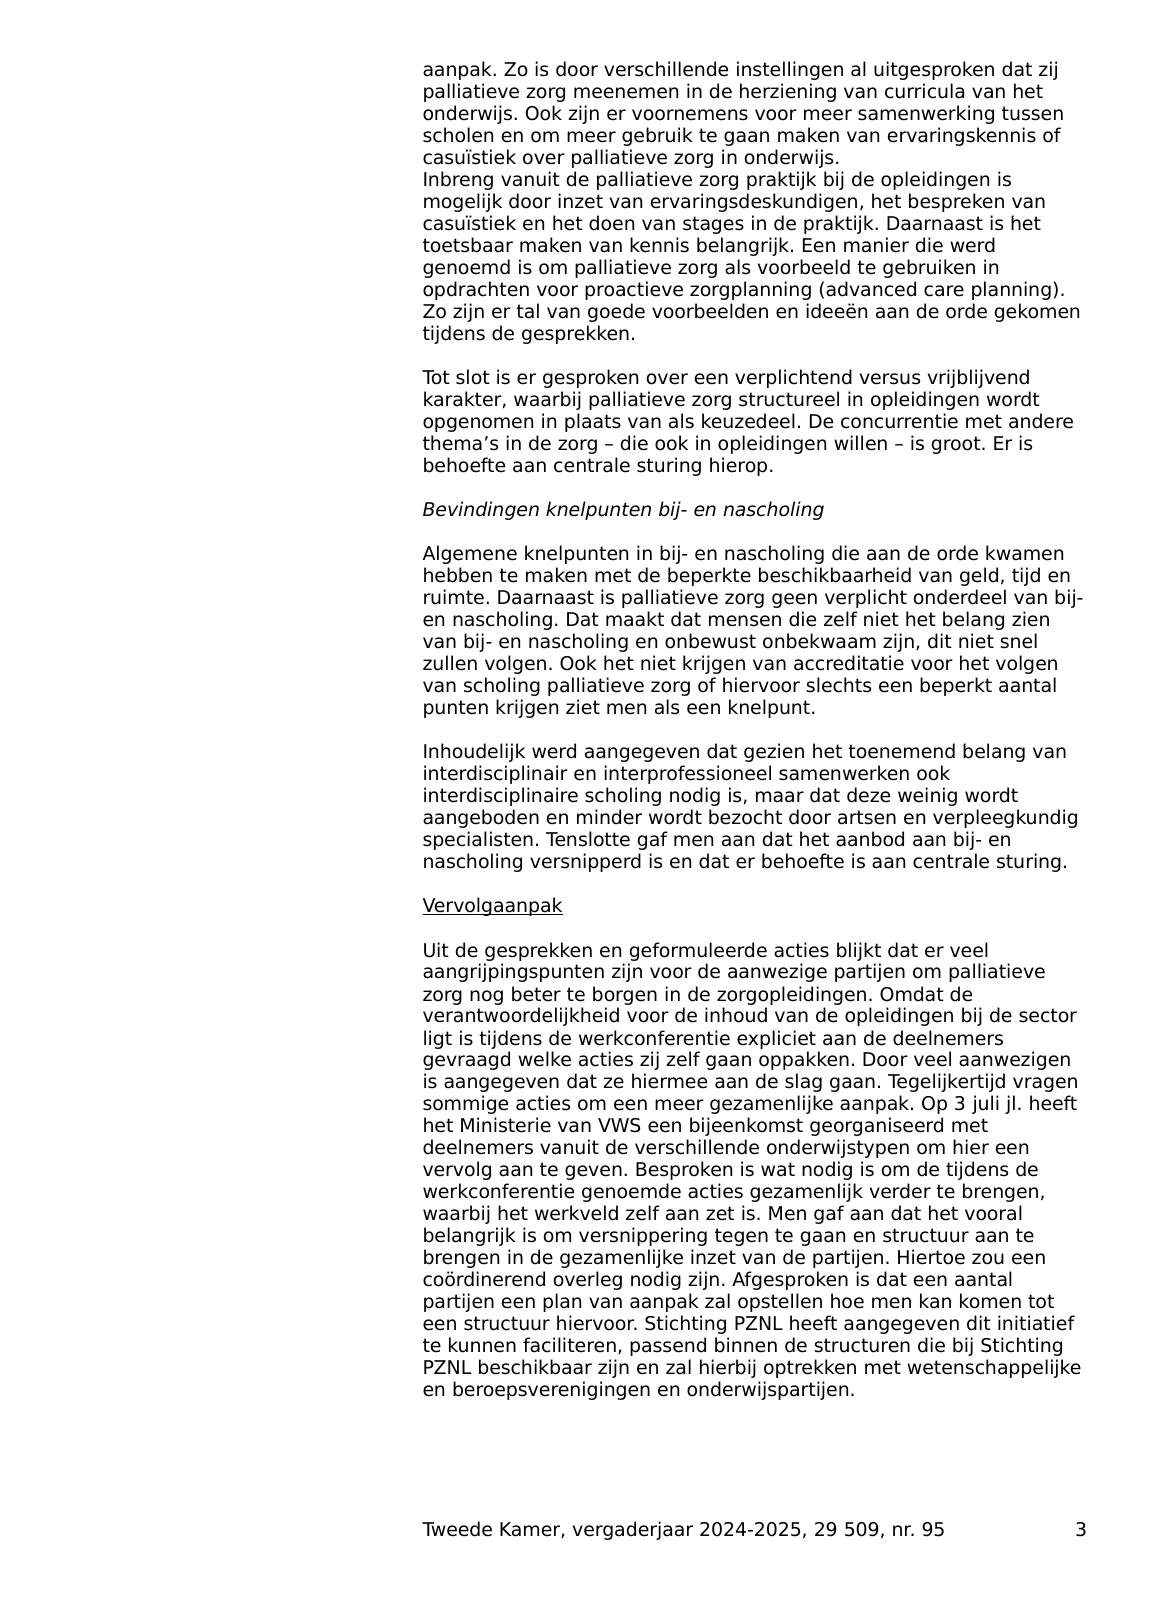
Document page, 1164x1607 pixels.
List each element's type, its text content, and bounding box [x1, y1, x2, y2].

text Uit de gesprekken en geformuleerde acties blijkt dat er veel aangrijpingspunten zijn voor de aanwezige partijen om palliatieve zorg nog beter te borgen in de zorgopleidingen. Omdat de verantwoordelijkheid voor de inhoud van de opleidingen bij de sector ligt is tijdens de werkconferentie expliciet aan de deelnemers gevraagd welke acties zij zelf gaan oppakken. Door veel aanwezigen is aangegeven dat ze hiermee aan de slag gaan. Tegelijkertijd vragen sommige acties om een meer gezamenlijke aanpak. Op 3 juli jl. heeft het Ministerie van VWS een bijeenkomst georganiseerd met deelnemers vanuit de verschillende onderwijstypen om hier een vervolg aan te geven. Besproken is wat nodig is om de tijdens de werkconferentie genoemde acties gezamenlijk verder te brengen, waarbij het werkveld zelf aan zet is. Men gaf aan dat het vooral belangrijk is om versnippering tegen te gaan en structuur aan te brengen in de gezamenlijke inzet van de partijen. Hiertoe zou een coördinerend overleg nodig zijn. Afgesproken is dat een aantal partijen een plan van aanpak zal opstellen hoe men kan komen tot een structuur hiervoor. Stichting PZNL heeft aangegeven dit initiatief te kunnen faciliteren, passend binnen de structuren die bij Stichting PZNL beschikbaar zijn en zal hierbij optrekken met wetenschappelijke en beroepsverenigingen en onderwijspartijen. [422, 939, 1087, 1401]
subtitle Bevindingen knelpunten bij- en nascholing [422, 499, 1087, 521]
text Inbreng vanuit de palliatieve zorg praktijk bij de opleidingen is mogelijk door inzet van ervaringsdeskundigen, het bespreken van casuïstiek en het doen van stages in de praktijk. Daarnaast is het toetsbaar maken van kennis belangrijk. Een manier die werd genoemd is om palliatieve zorg als voorbeeld te gebruiken in opdrachten voor proactieve zorgplanning (advanced care planning). Zo zijn er tal van goede voorbeelden en ideeën aan de orde gekomen tijdens de gesprekken. [422, 169, 1087, 345]
subtitle Vervolgaanpak [422, 895, 1087, 917]
text Tot slot is er gesproken over een verplichtend versus vrijblijvend karakter, waarbij palliatieve zorg structureel in opleidingen wordt opgenomen in plaats van als keuzedeel. De concurrentie met andere thema’s in de zorg – die ook in opleidingen willen – is groot. Er is behoefte aan centrale sturing hierop. [422, 367, 1087, 477]
text aanpak. Zo is door verschillende instellingen al uitgesproken dat zij palliatieve zorg meenemen in de herziening van curricula van het onderwijs. Ook zijn er voornemens voor meer samenwerking tussen scholen en om meer gebruik te gaan maken van ervaringskennis of casuïstiek over palliatieve zorg in onderwijs. [422, 59, 1087, 169]
text Algemene knelpunten in bij- en nascholing die aan de orde kwamen hebben te maken met de beperkte beschikbaarheid van geld, tijd en ruimte. Daarnaast is palliatieve zorg geen verplicht onderdeel van bij- en nascholing. Dat maakt dat mensen die zelf niet het belang zien van bij- en nascholing en onbewust onbekwaam zijn, dit niet snel zullen volgen. Ook het niet krijgen van accreditatie voor het volgen van scholing palliatieve zorg of hiervoor slechts een beperkt aantal punten krijgen ziet men als een knelpunt. [422, 543, 1087, 719]
text Inhoudelijk werd aangegeven dat gezien het toenemend belang van interdisciplinair en interprofessioneel samenwerken ook interdisciplinaire scholing nodig is, maar dat deze weinig wordt aangeboden en minder wordt bezocht door artsen en verpleegkundig specialisten. Tenslotte gaf men aan dat het aanbod aan bij- en nascholing versnipperd is en dat er behoefte is aan centrale sturing. [422, 741, 1087, 873]
